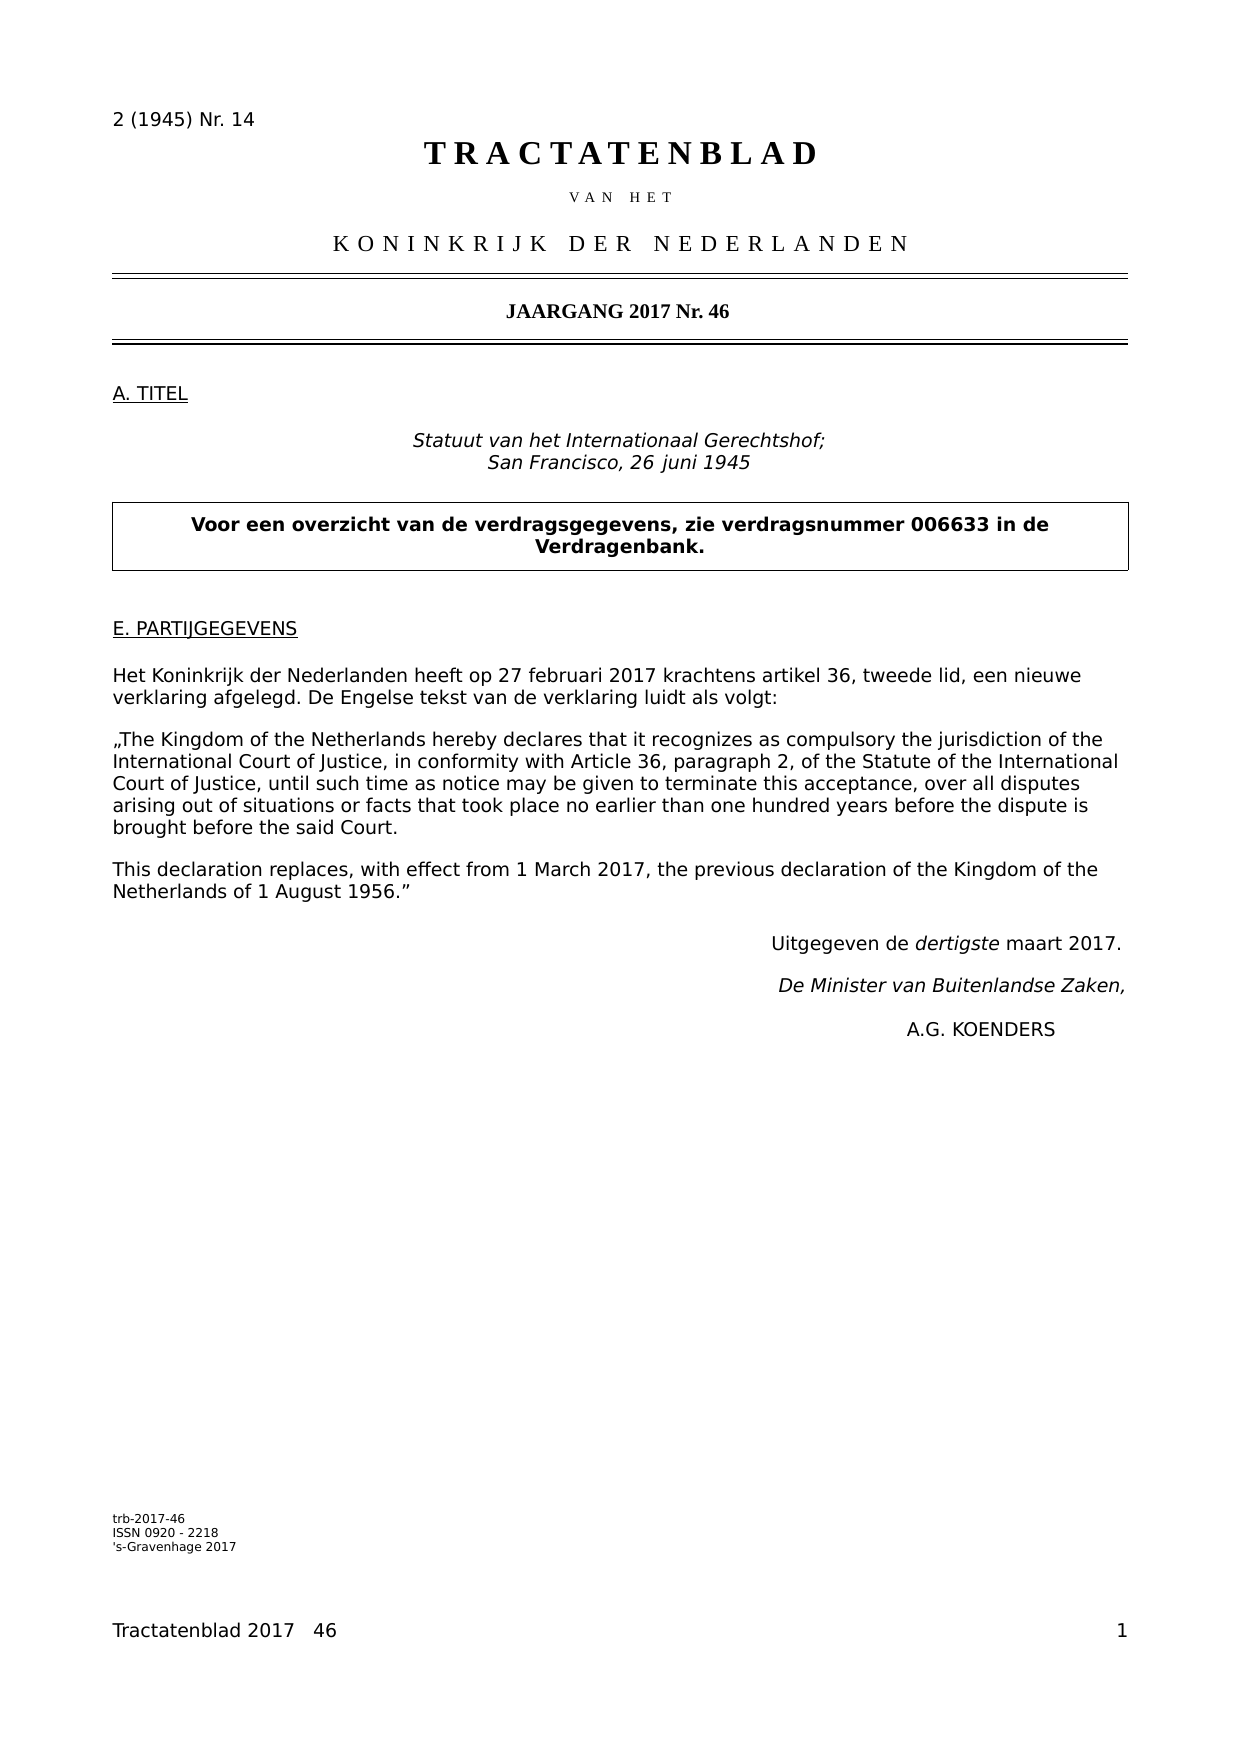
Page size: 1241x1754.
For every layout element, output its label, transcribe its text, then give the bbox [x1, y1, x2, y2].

subtitle E. PARTIJGEGEVENS [112, 618, 1128, 640]
subtitle A. TITEL [112, 383, 1128, 405]
text VAN HET [112, 189, 1128, 206]
text 's-Gravenhage 2017 [112, 1540, 346, 1554]
text KONINKRIJK DER NEDERLANDEN [112, 229, 1128, 256]
text Het Koninkrijk der Nederlanden heeft op 27 februari 2017 krachtens artikel 36, tweede lid, een nieuwe verklaring afgelegd. De Engelse tekst van de verklaring luidt als volgt: [112, 665, 1128, 709]
text This declaration replaces, with effect from 1 March 2017, the previous declaration of the Kingdom of the Netherlands of 1 August 1956.” [112, 859, 1128, 903]
text ISSN 0920 - 2218 [112, 1526, 346, 1540]
text TRACTATENBLAD [112, 133, 1128, 172]
text „The Kingdom of the Netherlands hereby declares that it recognizes as compulsory the jurisdiction of the International Court of Justice, in conformity with Article 36, paragraph 2, of the Statute of the International Court of Justice, until such time as notice may be given to terminate this acceptance, over all disputes arising out of situations or facts that took place no earlier than one hundred years before the dispute is brought before the said Court. [112, 729, 1128, 839]
text Uitgegeven de dertigste maart 2017. [112, 933, 1128, 955]
text De Minister van Buitenlandse Zaken, A.G. KOENDERS [112, 975, 1128, 1041]
text JAARGANG 2017 Nr. 46 [112, 299, 1128, 323]
text Statuut van het Internationaal Gerechtshof; [112, 430, 1128, 452]
text trb-2017-46 [112, 1512, 346, 1526]
text 2 (1945) Nr. 14 [112, 109, 1128, 131]
text San Francisco, 26 juni 1945 [112, 452, 1128, 474]
